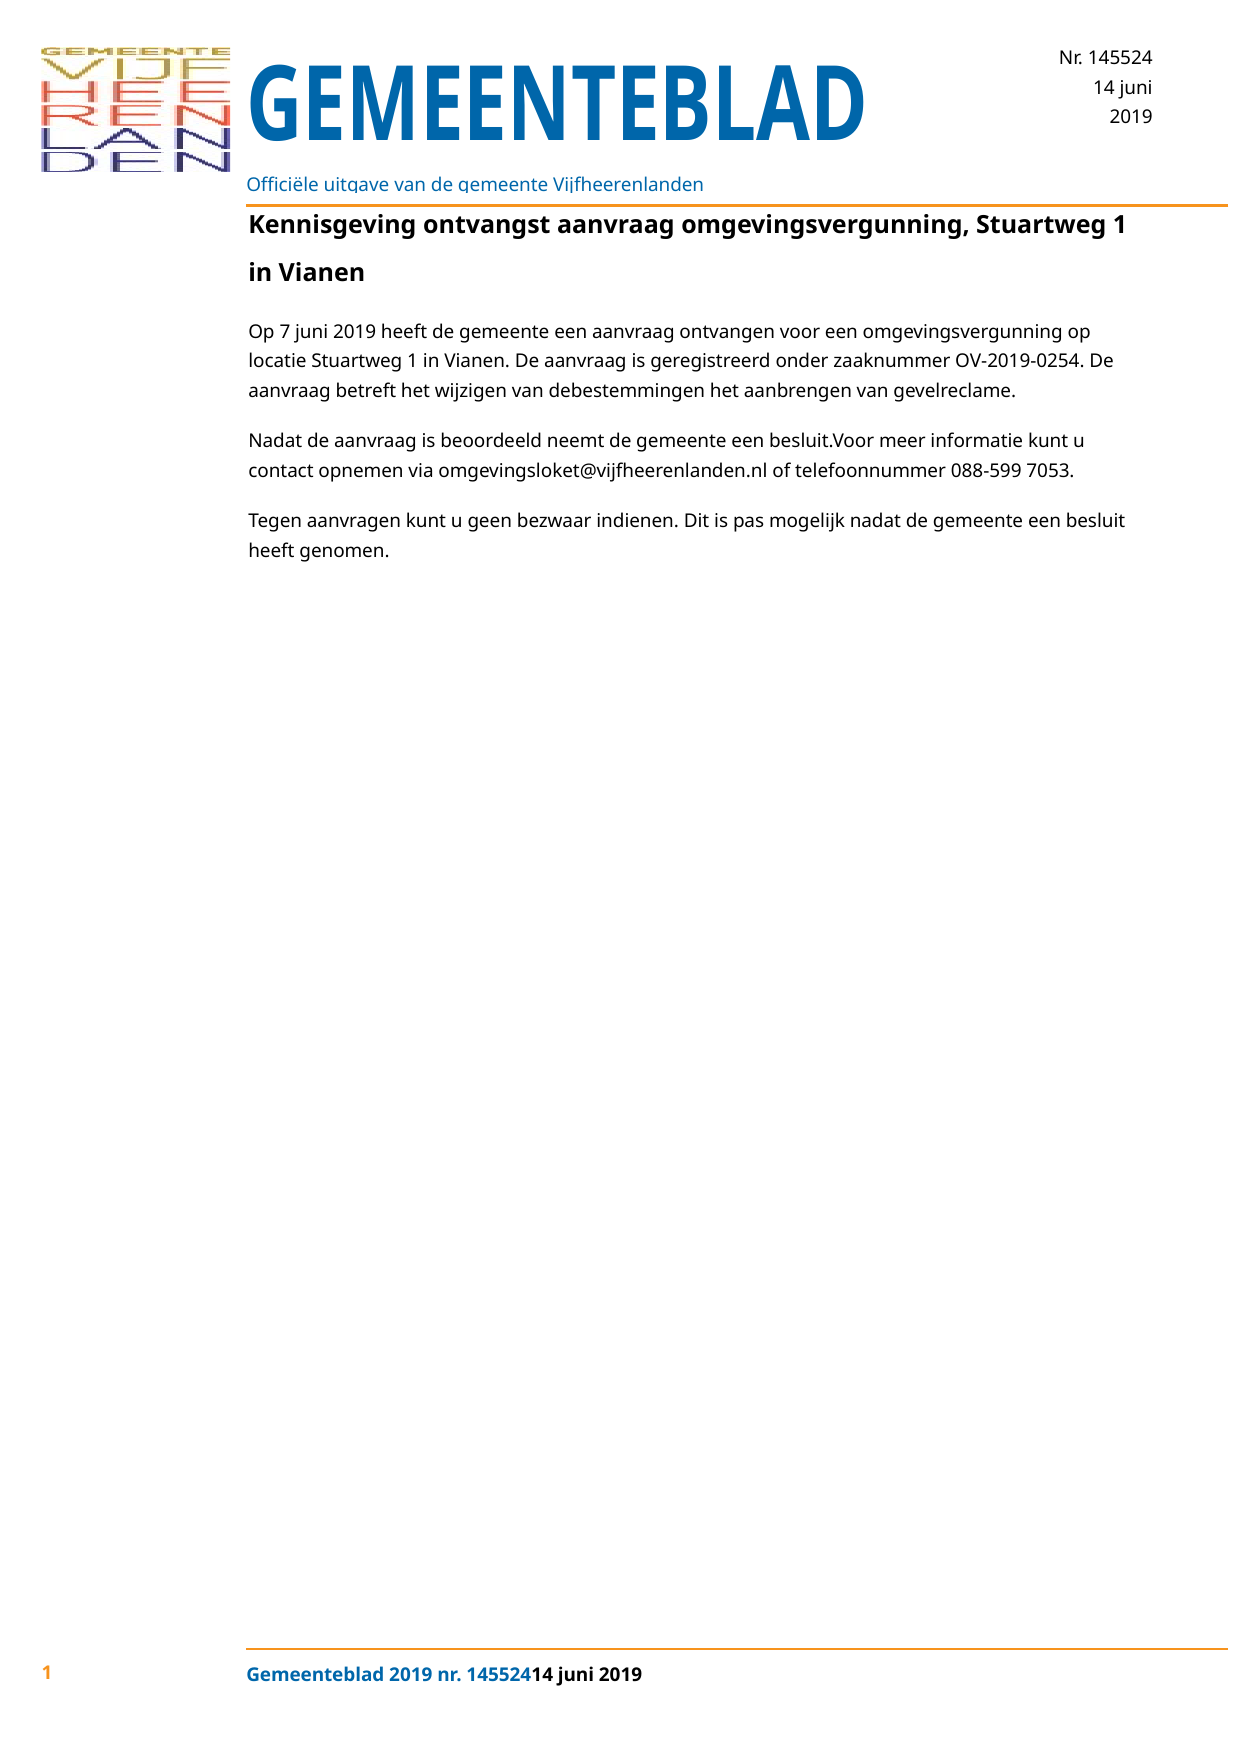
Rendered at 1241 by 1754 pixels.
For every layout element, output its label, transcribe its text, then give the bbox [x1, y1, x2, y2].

text Nadat de aanvraag is beoordeeld neemt de gemeente een besluit.Voor meer informatie kunt u contact opnemen via omgevingsloket@vijfheerenlanden.nl of telefoonnummer 088-599 7053. [248, 427, 1152, 483]
picture [41, 47, 231, 172]
text Kennisgeving ontvangst aanvraag omgevingsvergunning, Stuartweg 1 in Vianen [248, 207, 1152, 288]
text Op 7 juni 2019 heeft de gemeente een aanvraag ontvangen voor een omgevingsvergunning op locatie Stuartweg 1 in Vianen. De aanvraag is geregistreerd onder zaaknummer OV-2019-0254. De aanvraag betreft het wijzigen van debestemmingen het aanbrengen van gevelreclame. [248, 318, 1152, 403]
text Tegen aanvragen kunt u geen bezwaar indienen. Dit is pas mogelijk nadat de gemeente een besluit heeft genomen. [248, 507, 1152, 563]
